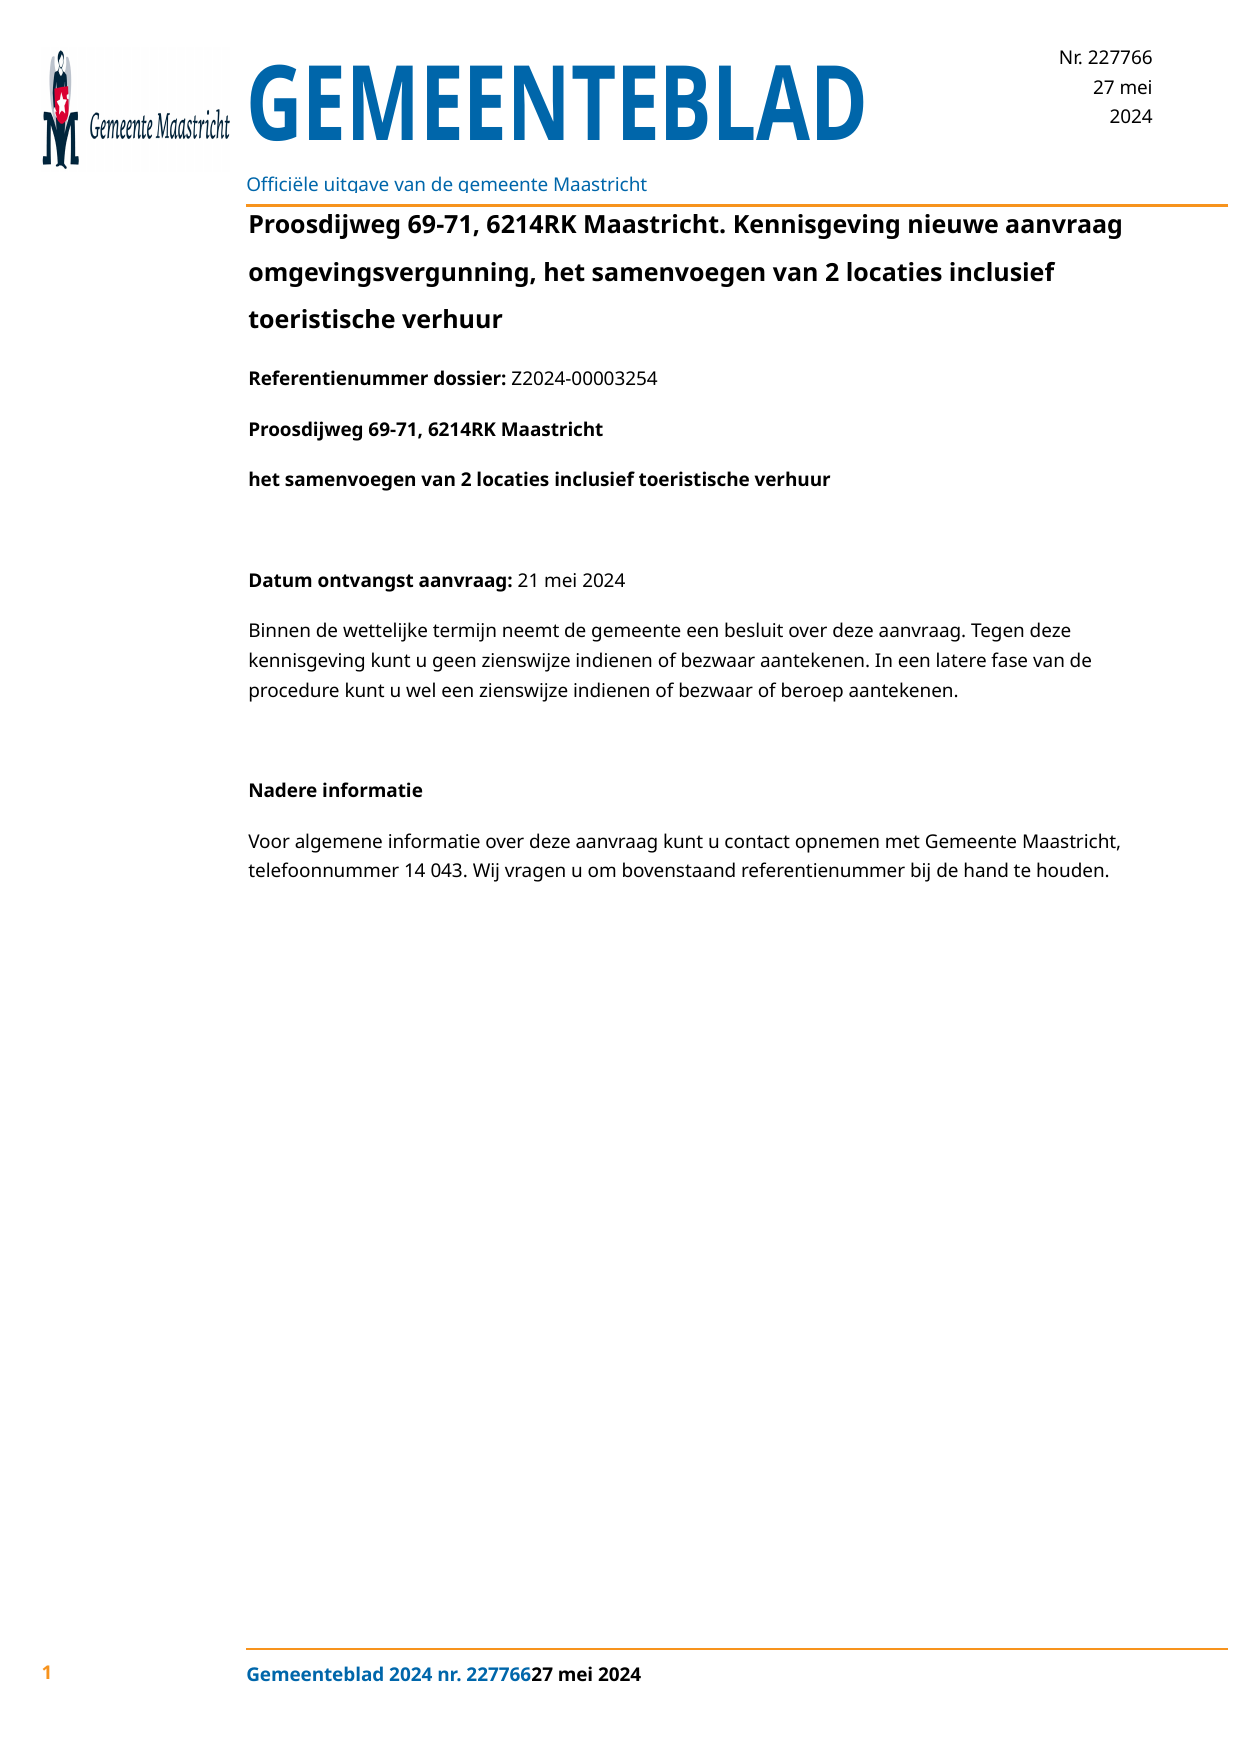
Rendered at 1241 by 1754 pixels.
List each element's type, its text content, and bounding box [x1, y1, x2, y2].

text Binnen de wettelijke termijn neemt de gemeente een besluit over deze aanvraag. Tegen deze kennisgeving kunt u geen zienswijze indienen of bezwaar aantekenen. In een latere fase van de procedure kunt u wel een zienswijze indienen of bezwaar of beroep aantekenen. [248, 618, 1152, 702]
text Voor algemene informatie over deze aanvraag kunt u contact opnemen met Gemeente Maastricht, telefoonnummer 14 043. Wij vragen u om bovenstaand referentienummer bij de hand te houden. [248, 828, 1152, 883]
text Datum ontvangst aanvraag: 21 mei 2024 [248, 567, 1152, 593]
text het samenvoegen van 2 locaties inclusief toeristische verhuur [248, 466, 1152, 492]
text Proosdijweg 69-71, 6214RK Maastricht [248, 416, 1152, 442]
text Referentienummer dossier: Z2024-00003254 [248, 366, 1152, 391]
text Nadere informatie [248, 778, 1152, 803]
picture [41, 47, 231, 172]
text Proosdijweg 69-71, 6214RK Maastricht. Kennisgeving nieuwe aanvraag omgevingsvergunning, het samenvoegen van 2 locaties inclusief toeristische verhuur [248, 207, 1152, 336]
